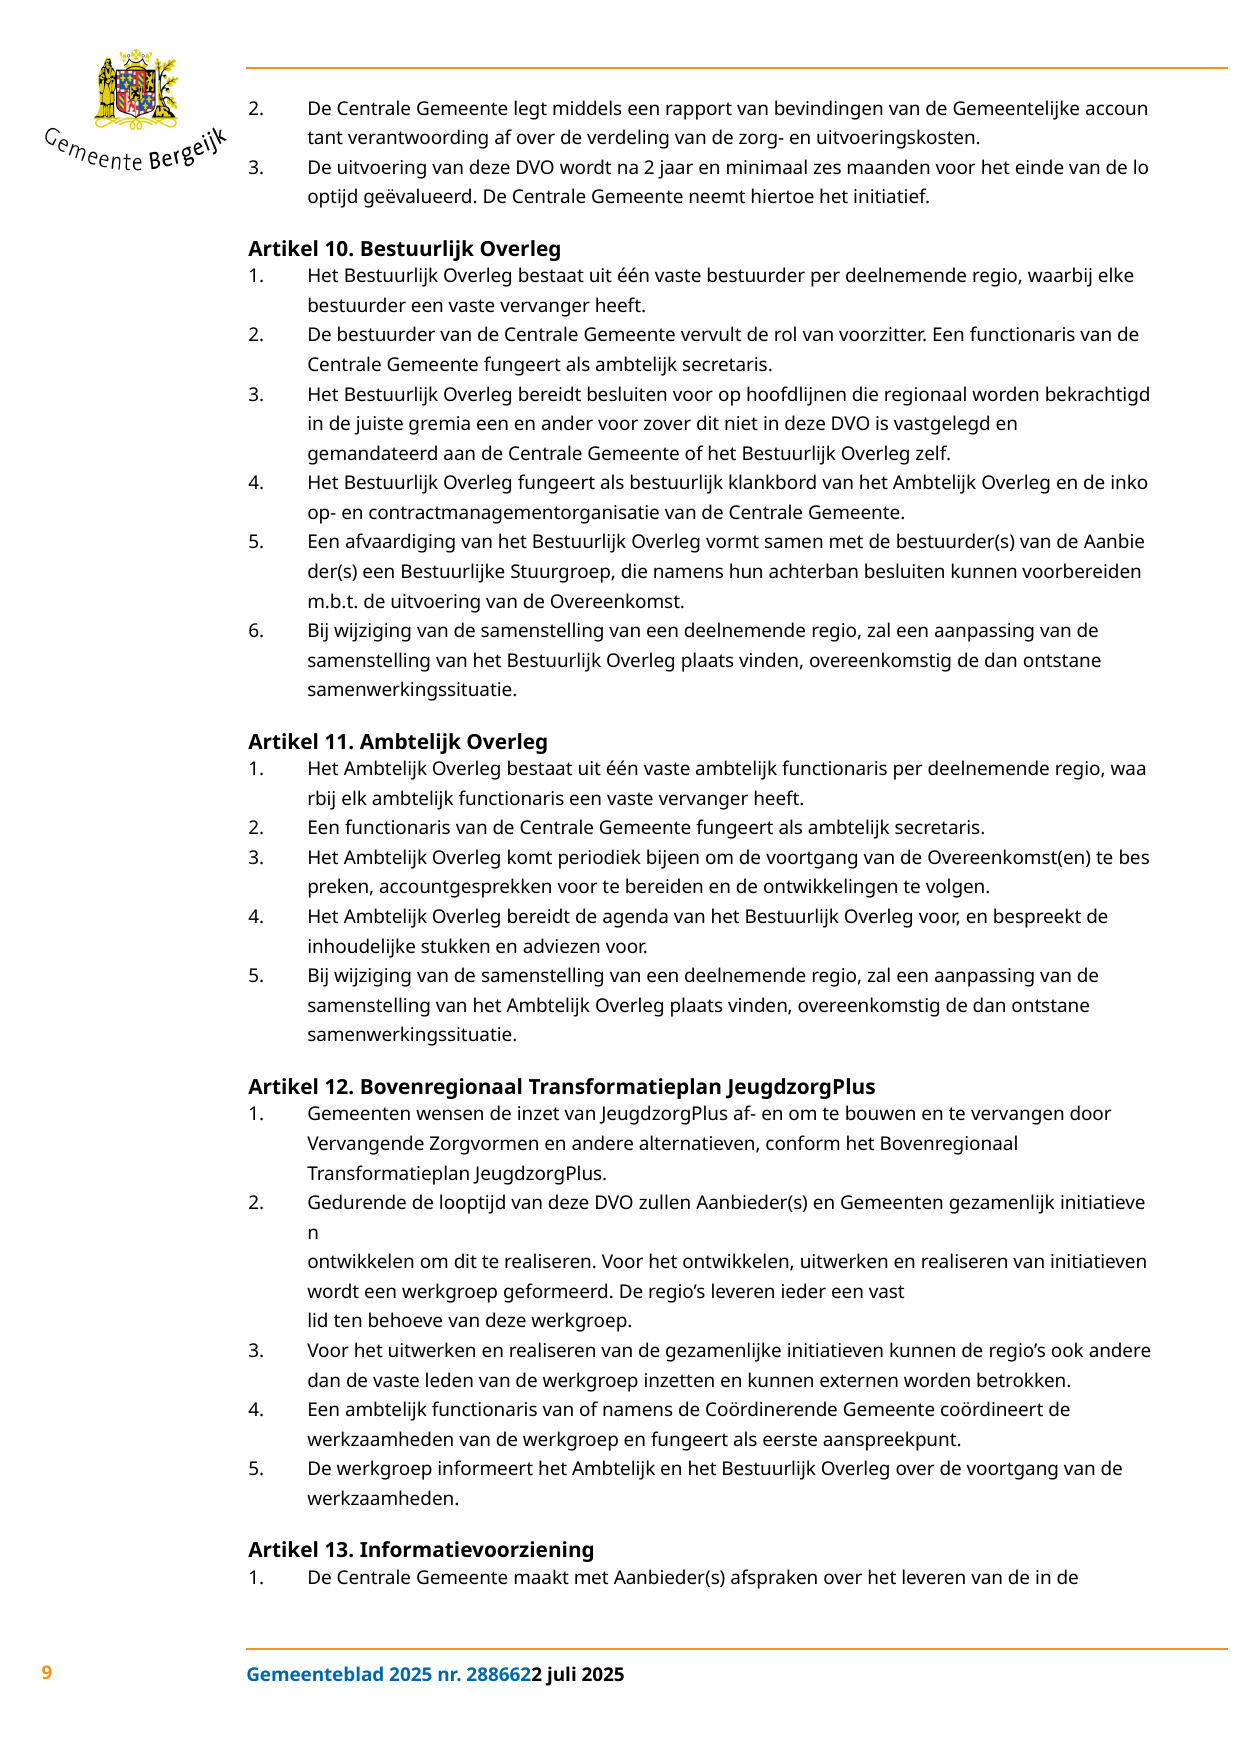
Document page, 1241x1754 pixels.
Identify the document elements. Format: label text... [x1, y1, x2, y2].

list Het Ambtelijk Overleg komt periodiek bijeen om de voortgang van de Overeenkomst(en) te bespreken, accountgesprekken voor te bereiden en de ontwikkelingen te volgen. [248, 844, 1152, 899]
list De Centrale Gemeente maakt met Aanbieder(s) afspraken over het leveren van de in de [248, 1564, 1152, 1590]
list De werkgroep informeert het Ambtelijk en het Bestuurlijk Overleg over de voortgang van de werkzaamheden. [248, 1456, 1152, 1511]
list Gedurende de looptijd van deze DVO zullen Aanbieder(s) en Gemeenten gezamenlijk initiatieven ontwikkelen om dit te realiseren. Voor het ontwikkelen, uitwerken en realiseren van initiatieven wordt een werkgroep geformeerd. De regio’s leveren ieder een vast lid ten behoeve van deze werkgroep. [248, 1189, 1152, 1333]
list De bestuurder van de Centrale Gemeente vervult de rol van voorzitter. Een functionaris van de Centrale Gemeente fungeert als ambtelijk secretaris. [248, 322, 1152, 377]
list Bij wijziging van de samenstelling van een deelnemende regio, zal een aanpassing van de samenstelling van het Bestuurlijk Overleg plaats vinden, overeenkomstig de dan ontstane samenwerkingssituatie. [248, 617, 1152, 702]
list Gemeenten wensen de inzet van JeugdzorgPlus af- en om te bouwen en te vervangen door Vervangende Zorgvormen en andere alternatieven, conform het Bovenregionaal Transformatieplan JeugdzorgPlus. [248, 1101, 1152, 1185]
list Bij wijziging van de samenstelling van een deelnemende regio, zal een aanpassing van de samenstelling van het Ambtelijk Overleg plaats vinden, overeenkomstig de dan ontstane samenwerkingssituatie. [248, 962, 1152, 1047]
text Artikel 11. Ambtelijk Overleg [248, 727, 1152, 755]
list Het Ambtelijk Overleg bestaat uit één vaste ambtelijk functionaris per deelnemende regio, waarbij elk ambtelijk functionaris een vaste vervanger heeft. [248, 755, 1152, 811]
list De Centrale Gemeente legt middels een rapport van bevindingen van de Gemeentelijke accountant verantwoording af over de verdeling van de zorg- en uitvoeringskosten. [248, 95, 1152, 150]
text Artikel 12. Bovenregionaal Transformatieplan JeugdzorgPlus [248, 1072, 1152, 1101]
list Het Ambtelijk Overleg bereidt de agenda van het Bestuurlijk Overleg voor, en bespreekt de inhoudelijke stukken en adviezen voor. [248, 903, 1152, 959]
list Een afvaardiging van het Bestuurlijk Overleg vormt samen met de bestuurder(s) van de Aanbieder(s) een Bestuurlijke Stuurgroep, die namens hun achterban besluiten kunnen voorbereiden m.b.t. de uitvoering van de Overeenkomst. [248, 529, 1152, 613]
list De uitvoering van deze DVO wordt na 2 jaar en minimaal zes maanden voor het einde van de looptijd geëvalueerd. De Centrale Gemeente neemt hiertoe het initiatief. [248, 154, 1152, 209]
text Artikel 13. Informatievoorziening [248, 1536, 1152, 1564]
list Het Bestuurlijk Overleg bereidt besluiten voor op hoofdlijnen die regionaal worden bekrachtigd in de juiste gremia een en ander voor zover dit niet in deze DVO is vastgelegd en gemandateerd aan de Centrale Gemeente of het Bestuurlijk Overleg zelf. [248, 381, 1152, 466]
list Een ambtelijk functionaris van of namens de Coördinerende Gemeente coördineert de werkzaamheden van de werkgroep en fungeert als eerste aanspreekpunt. [248, 1396, 1152, 1452]
list Het Bestuurlijk Overleg bestaat uit één vaste bestuurder per deelnemende regio, waarbij elke bestuurder een vaste vervanger heeft. [248, 262, 1152, 318]
picture [41, 47, 231, 172]
list Een functionaris van de Centrale Gemeente fungeert als ambtelijk secretaris. [248, 814, 1152, 840]
list Het Bestuurlijk Overleg fungeert als bestuurlijk klankbord van het Ambtelijk Overleg en de inkoop- en contractmanagementorganisatie van de Centrale Gemeente. [248, 469, 1152, 525]
text Artikel 10. Bestuurlijk Overleg [248, 234, 1152, 262]
list Voor het uitwerken en realiseren van de gezamenlijke initiatieven kunnen de regio’s ook andere dan de vaste leden van de werkgroep inzetten en kunnen externen worden betrokken. [248, 1337, 1152, 1392]
